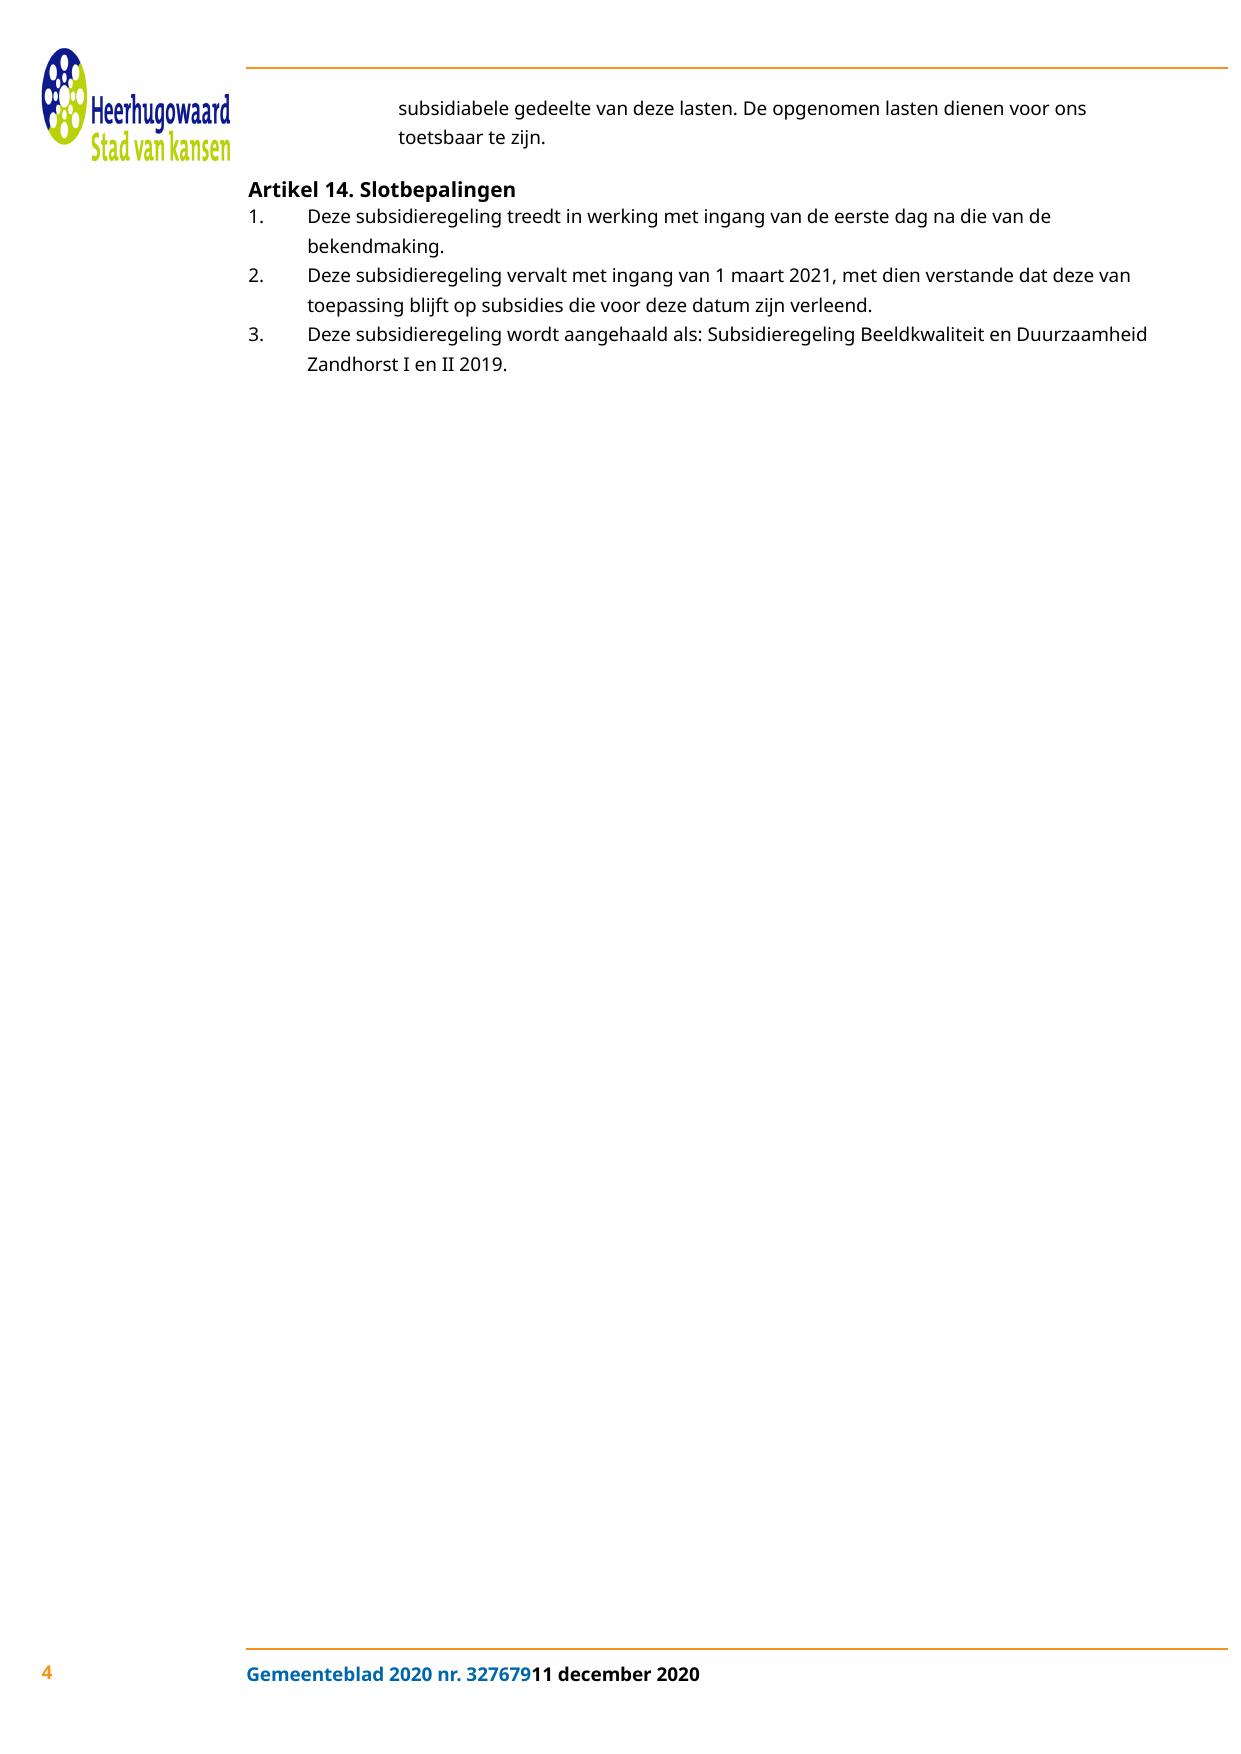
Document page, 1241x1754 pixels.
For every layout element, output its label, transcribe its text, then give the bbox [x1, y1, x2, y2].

text Artikel 14. Slotbepalingen [248, 175, 1152, 203]
list Deze subsidieregeling wordt aangehaald als: Subsidieregeling Beeldkwaliteit en Duurzaamheid Zandhorst I en II 2019. [248, 322, 1152, 377]
list subsidiabele gedeelte van deze lasten. De opgenomen lasten dienen voor ons toetsbaar te zijn. [361, 95, 1152, 150]
list Deze subsidieregeling treedt in werking met ingang van de eerste dag na die van de bekendmaking. [248, 203, 1152, 258]
list Deze subsidieregeling vervalt met ingang van 1 maart 2021, met dien verstande dat deze van toepassing blijft op subsidies die voor deze datum zijn verleend. [248, 262, 1152, 318]
picture [41, 47, 231, 172]
